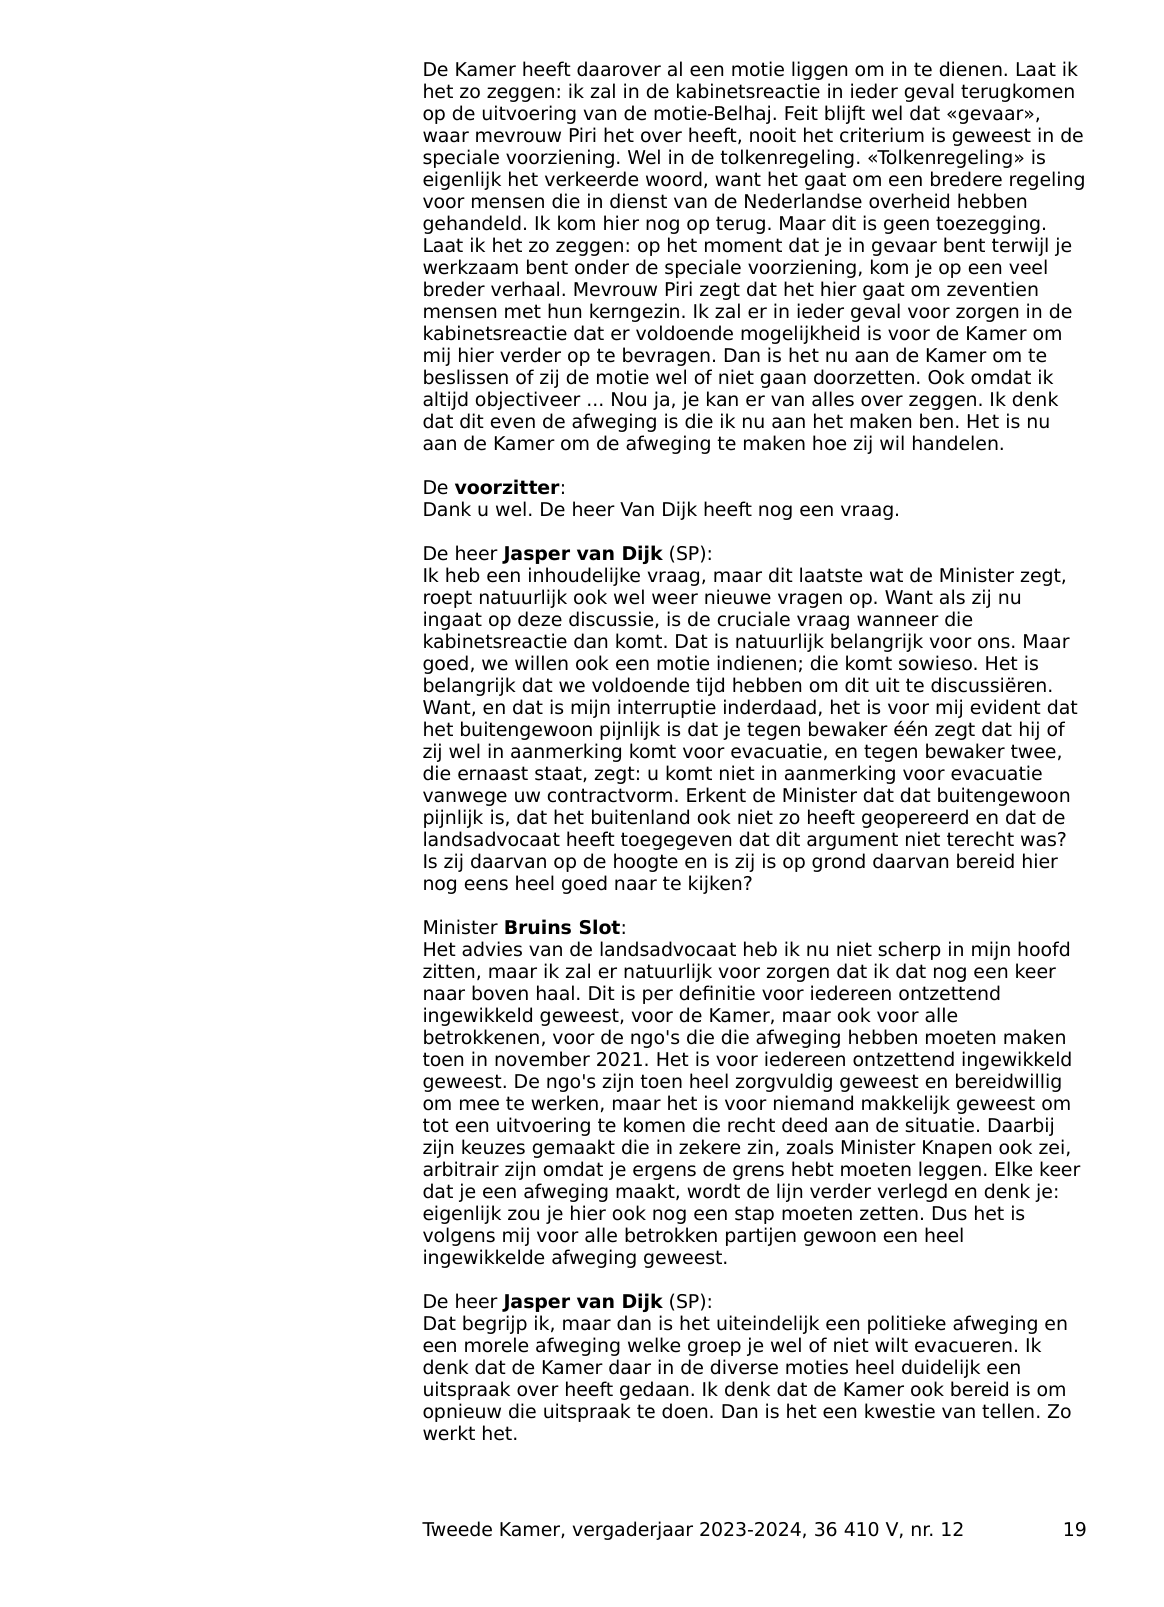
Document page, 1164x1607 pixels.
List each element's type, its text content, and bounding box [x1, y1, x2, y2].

text Want, en dat is mijn interruptie inderdaad, het is voor mij evident dat het buitengewoon pijnlijk is dat je tegen bewaker één zegt dat hij of zij wel in aanmerking komt voor evacuatie, en tegen bewaker twee, die ernaast staat, zegt: u komt niet in aanmerking voor evacuatie vanwege uw contractvorm. Erkent de Minister dat dat buitengewoon pijnlijk is, dat het buitenland ook niet zo heeft geopereerd en dat de landsadvocaat heeft toegegeven dat dit argument niet terecht was? Is zij daarvan op de hoogte en is zij is op grond daarvan bereid hier nog eens heel goed naar te kijken? [422, 697, 1087, 895]
text Minister Bruins Slot: [422, 917, 1087, 939]
text Dat begrijp ik, maar dan is het uiteindelijk een politieke afweging en een morele afweging welke groep je wel of niet wilt evacueren. Ik denk dat de Kamer daar in de diverse moties heel duidelijk een uitspraak over heeft gedaan. Ik denk dat de Kamer ook bereid is om opnieuw die uitspraak te doen. Dan is het een kwestie van tellen. Zo werkt het. [422, 1313, 1087, 1444]
text De Kamer heeft daarover al een motie liggen om in te dienen. Laat ik het zo zeggen: ik zal in de kabinetsreactie in ieder geval terugkomen op de uitvoering van de motie-Belhaj. Feit blijft wel dat «gevaar», waar mevrouw Piri het over heeft, nooit het criterium is geweest in de speciale voorziening. Wel in de tolkenregeling. «Tolkenregeling» is eigenlijk het verkeerde woord, want het gaat om een bredere regeling voor mensen die in dienst van de Nederlandse overheid hebben gehandeld. Ik kom hier nog op terug. Maar dit is geen toezegging. Laat ik het zo zeggen: op het moment dat je in gevaar bent terwijl je werkzaam bent onder de speciale voorziening, kom je op een veel breder verhaal. Mevrouw Piri zegt dat het hier gaat om zeventien mensen met hun kerngezin. Ik zal er in ieder geval voor zorgen in de kabinetsreactie dat er voldoende mogelijkheid is voor de Kamer om mij hier verder op te bevragen. Dan is het nu aan de Kamer om te beslissen of zij de motie wel of niet gaan doorzetten. Ook omdat ik altijd objectiveer ... Nou ja, je kan er van alles over zeggen. Ik denk dat dit even de afweging is die ik nu aan het maken ben. Het is nu aan de Kamer om de afweging te maken hoe zij wil handelen. [422, 59, 1087, 455]
text De heer Jasper van Dijk (SP): [422, 543, 1087, 565]
text Ik heb een inhoudelijke vraag, maar dit laatste wat de Minister zegt, roept natuurlijk ook wel weer nieuwe vragen op. Want als zij nu ingaat op deze discussie, is de cruciale vraag wanneer die kabinetsreactie dan komt. Dat is natuurlijk belangrijk voor ons. Maar goed, we willen ook een motie indienen; die komt sowieso. Het is belangrijk dat we voldoende tijd hebben om dit uit te discussiëren. [422, 565, 1087, 697]
text De heer Jasper van Dijk (SP): [422, 1291, 1087, 1313]
text Het advies van de landsadvocaat heb ik nu niet scherp in mijn hoofd zitten, maar ik zal er natuurlijk voor zorgen dat ik dat nog een keer naar boven haal. Dit is per definitie voor iedereen ontzettend ingewikkeld geweest, voor de Kamer, maar ook voor alle betrokkenen, voor de ngo's die die afweging hebben moeten maken toen in november 2021. Het is voor iedereen ontzettend ingewikkeld geweest. De ngo's zijn toen heel zorgvuldig geweest en bereidwillig om mee te werken, maar het is voor niemand makkelijk geweest om tot een uitvoering te komen die recht deed aan de situatie. Daarbij zijn keuzes gemaakt die in zekere zin, zoals Minister Knapen ook zei, arbitrair zijn omdat je ergens de grens hebt moeten leggen. Elke keer dat je een afweging maakt, wordt de lijn verder verlegd en denk je: eigenlijk zou je hier ook nog een stap moeten zetten. Dus het is volgens mij voor alle betrokken partijen gewoon een heel ingewikkelde afweging geweest. [422, 939, 1087, 1268]
text De voorzitter: [422, 477, 1087, 499]
text Dank u wel. De heer Van Dijk heeft nog een vraag. [422, 499, 1087, 521]
